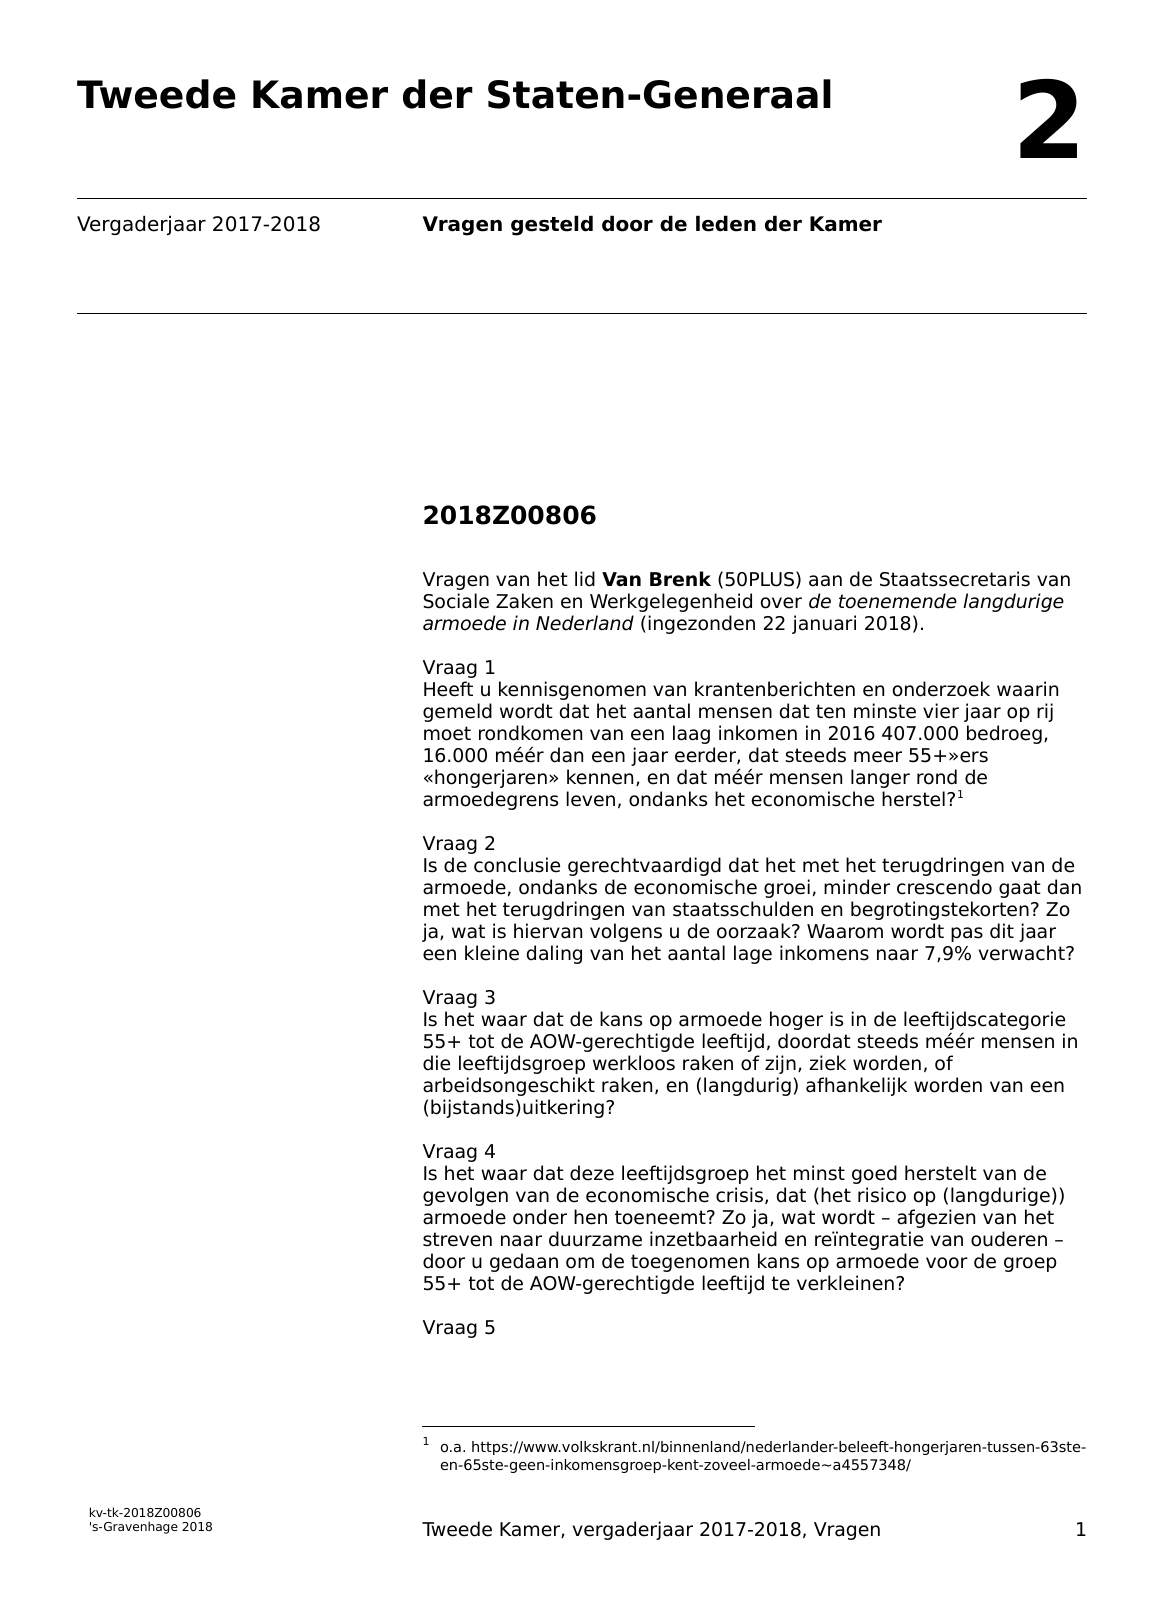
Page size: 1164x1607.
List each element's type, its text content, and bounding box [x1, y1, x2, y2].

text Is het waar dat deze leeftijdsgroep het minst goed herstelt van de gevolgen van de economische crisis, dat (het risico op (langdurige)) armoede onder hen toeneemt? Zo ja, wat wordt – afgezien van het streven naar duurzame inzetbaarheid en reïntegratie van ouderen – door u gedaan om de toegenomen kans op armoede voor de groep 55+ tot de AOW-gerechtigde leeftijd te verkleinen? [422, 1163, 1087, 1295]
text Vraag 1 [422, 657, 1087, 679]
text Is het waar dat de kans op armoede hoger is in de leeftijdscategorie 55+ tot de AOW-gerechtigde leeftijd, doordat steeds méér mensen in die leeftijdsgroep werkloos raken of zijn, ziek worden, of arbeidsongeschikt raken, en (langdurig) afhankelijk worden van een (bijstands)uitkering? [422, 1009, 1087, 1119]
table_header 2 [886, 59, 1087, 198]
text Vraag 5 [422, 1317, 1087, 1339]
text 's-Gravenhage 2018 [88, 1520, 323, 1534]
table_cell Vergaderjaar 2017-2018 [77, 199, 422, 313]
text Vraag 4 [422, 1141, 1087, 1163]
text Is de conclusie gerechtvaardigd dat het met het terugdringen van de armoede, ondanks de economische groei, minder crescendo gaat dan met het terugdringen van staatsschulden en begrotingstekorten? Zo ja, wat is hiervan volgens u de oorzaak? Waarom wordt pas dit jaar een kleine daling van het aantal lage inkomens naar 7,9% verwacht? [422, 855, 1087, 965]
text Vraag 3 [422, 987, 1087, 1009]
text o.a. https://www.volkskrant.nl/binnenland/nederlander-beleeft-hongerjaren-tussen-63ste-en-65ste-geen-inkomensgroep-kent-zoveel-armoede~a4557348/ [422, 1435, 1087, 1474]
table_cell Vragen gesteld door de leden der Kamer [422, 199, 1087, 313]
text Vragen van het lid Van Brenk (50PLUS) aan de Staatssecretaris van Sociale Zaken en Werkgelegenheid over de toenemende langdurige armoede in Nederland (ingezonden 22 januari 2018). [422, 569, 1087, 635]
table_header Tweede Kamer der Staten-Generaal [77, 59, 886, 198]
text kv-tk-2018Z00806 [88, 1506, 323, 1520]
text Heeft u kennisgenomen van krantenberichten en onderzoek waarin gemeld wordt dat het aantal mensen dat ten minste vier jaar op rij moet rondkomen van een laag inkomen in 2016 407.000 bedroeg, 16.000 méér dan een jaar eerder, dat steeds meer 55+»ers «hongerjaren» kennen, en dat méér mensen langer rond de armoedegrens leven, ondanks het economische herstel? [422, 679, 1087, 811]
text 2018Z00806 [422, 501, 1087, 531]
text Vraag 2 [422, 833, 1087, 855]
